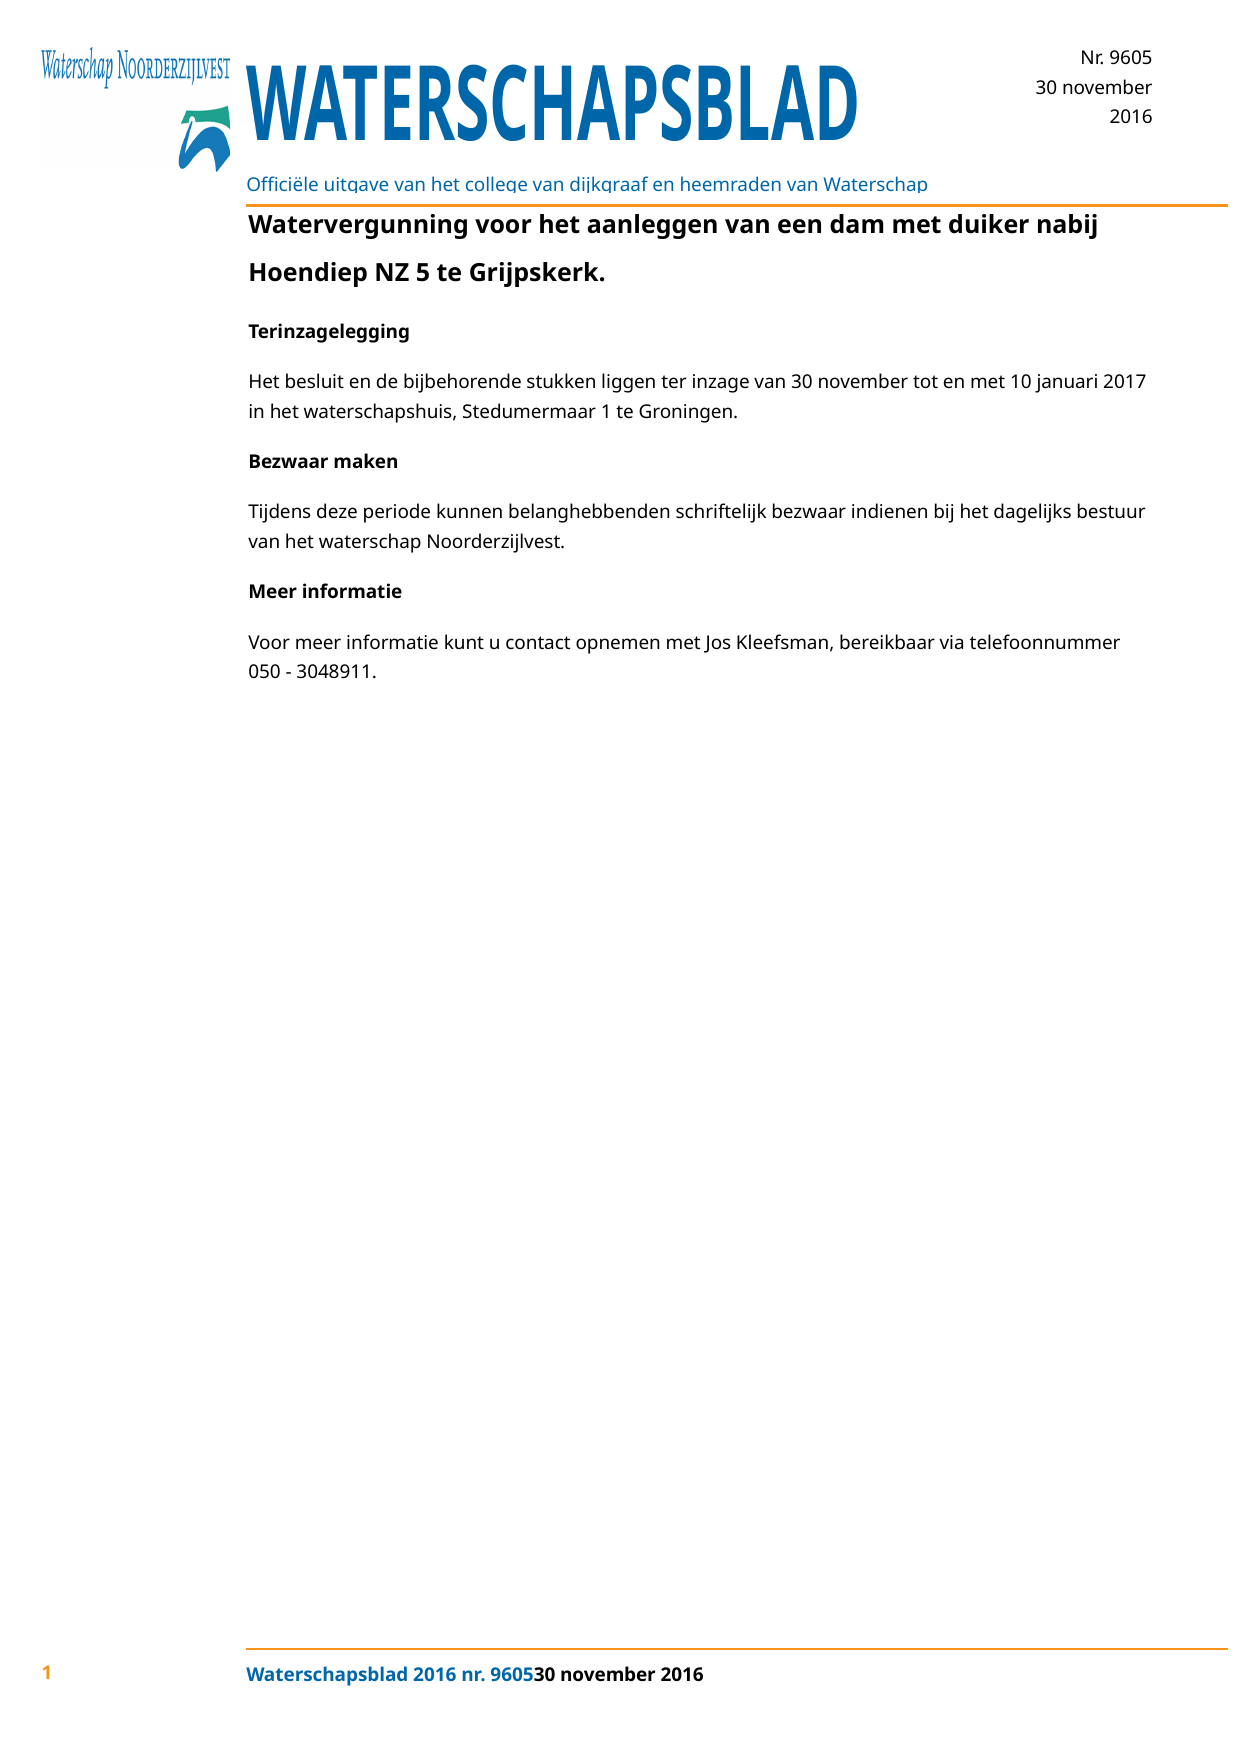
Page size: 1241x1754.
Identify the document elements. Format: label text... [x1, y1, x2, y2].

text Het besluit en de bijbehorende stukken liggen ter inzage van 30 november tot en met 10 januari 2017 in het waterschapshuis, Stedumermaar 1 te Groningen. [248, 368, 1152, 424]
picture [41, 47, 231, 172]
text Terinzagelegging [248, 318, 1152, 344]
text Voor meer informatie kunt u contact opnemen met Jos Kleefsman, bereikbaar via telefoonnummer 050 - 3048911. [248, 629, 1152, 684]
text Watervergunning voor het aanleggen van een dam met duiker nabij Hoendiep NZ 5 te Grijpskerk. [248, 207, 1152, 288]
text Meer informatie [248, 579, 1152, 604]
text Tijdens deze periode kunnen belanghebbenden schriftelijk bezwaar indienen bij het dagelijks bestuur van het waterschap Noorderzijlvest. [248, 499, 1152, 554]
text Bezwaar maken [248, 448, 1152, 474]
